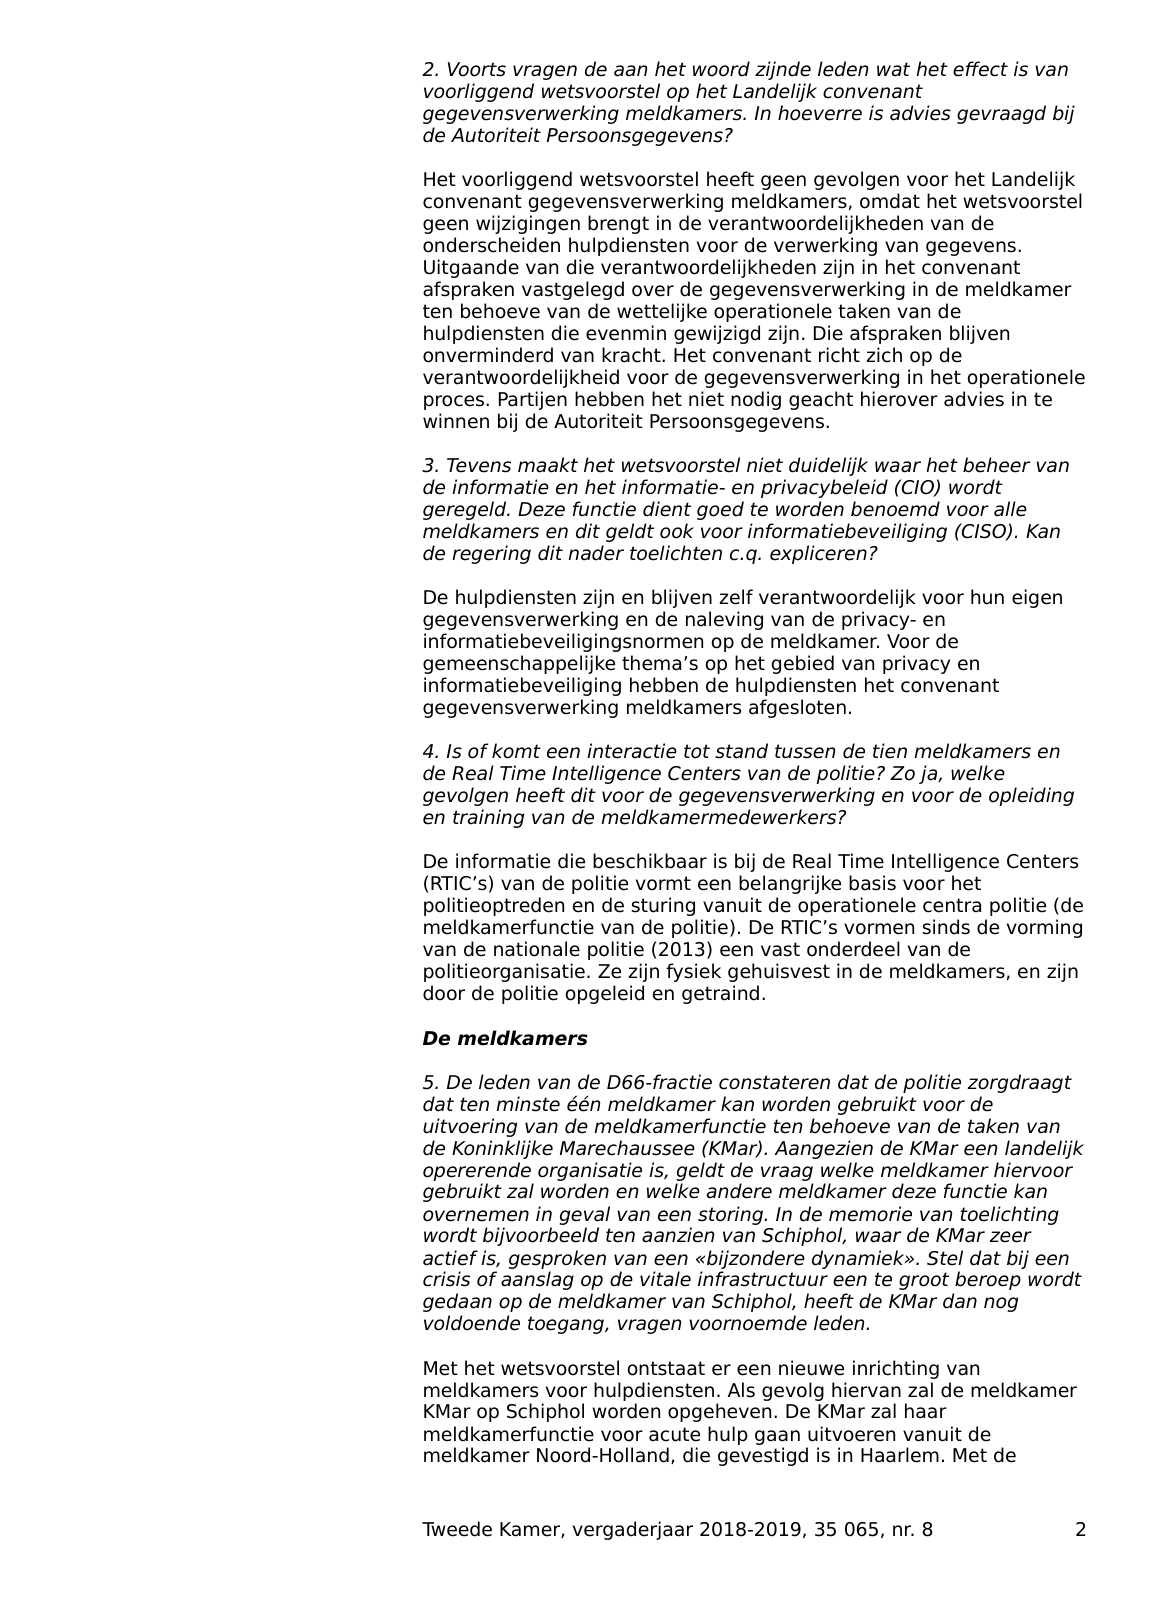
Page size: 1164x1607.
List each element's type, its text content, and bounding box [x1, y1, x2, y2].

subtitle 4. Is of komt een interactie tot stand tussen de tien meldkamers en de Real Time Intelligence Centers van de politie? Zo ja, welke gevolgen heeft dit voor de gegevensverwerking en voor de opleiding en training van de meldkamermedewerkers? [422, 741, 1087, 829]
text Het voorliggend wetsvoorstel heeft geen gevolgen voor het Landelijk convenant gegevensverwerking meldkamers, omdat het wetsvoorstel geen wijzigingen brengt in de verantwoordelijkheden van de onderscheiden hulpdiensten voor de verwerking van gegevens. Uitgaande van die verantwoordelijkheden zijn in het convenant afspraken vastgelegd over de gegevensverwerking in de meldkamer ten behoeve van de wettelijke operationele taken van de hulpdiensten die evenmin gewijzigd zijn. Die afspraken blijven onverminderd van kracht. Het convenant richt zich op de verantwoordelijkheid voor de gegevensverwerking in het operationele proces. Partijen hebben het niet nodig geacht hierover advies in te winnen bij de Autoriteit Persoonsgegevens. [422, 169, 1087, 433]
text De hulpdiensten zijn en blijven zelf verantwoordelijk voor hun eigen gegevensverwerking en de naleving van de privacy- en informatiebeveiligingsnormen op de meldkamer. Voor de gemeenschappelijke thema’s op het gebied van privacy en informatiebeveiliging hebben de hulpdiensten het convenant gegevensverwerking meldkamers afgesloten. [422, 587, 1087, 719]
text De informatie die beschikbaar is bij de Real Time Intelligence Centers (RTIC’s) van de politie vormt een belangrijke basis voor het politieoptreden en de sturing vanuit de operationele centra politie (de meldkamerfunctie van de politie). De RTIC’s vormen sinds de vorming van de nationale politie (2013) een vast onderdeel van de politieorganisatie. Ze zijn fysiek gehuisvest in de meldkamers, en zijn door de politie opgeleid en getraind. [422, 851, 1087, 1005]
subtitle 5. De leden van de D66-fractie constateren dat de politie zorgdraagt dat ten minste één meldkamer kan worden gebruikt voor de uitvoering van de meldkamerfunctie ten behoeve van de taken van de Koninklijke Marechaussee (KMar). Aangezien de KMar een landelijk opererende organisatie is, geldt de vraag welke meldkamer hiervoor gebruikt zal worden en welke andere meldkamer deze functie kan overnemen in geval van een storing. In de memorie van toelichting wordt bijvoorbeeld ten aanzien van Schiphol, waar de KMar zeer actief is, gesproken van een «bijzondere dynamiek». Stel dat bij een crisis of aanslag op de vitale infrastructuur een te groot beroep wordt gedaan op de meldkamer van Schiphol, heeft de KMar dan nog voldoende toegang, vragen voornoemde leden. [422, 1072, 1087, 1335]
subtitle 2. Voorts vragen de aan het woord zijnde leden wat het effect is van voorliggend wetsvoorstel op het Landelijk convenant gegevensverwerking meldkamers. In hoeverre is advies gevraagd bij de Autoriteit Persoonsgegevens? [422, 59, 1087, 147]
subtitle 3. Tevens maakt het wetsvoorstel niet duidelijk waar het beheer van de informatie en het informatie- en privacybeleid (CIO) wordt geregeld. Deze functie dient goed te worden benoemd voor alle meldkamers en dit geldt ook voor informatiebeveiliging (CISO). Kan de regering dit nader toelichten c.q. expliceren? [422, 455, 1087, 565]
text Met het wetsvoorstel ontstaat er een nieuwe inrichting van meldkamers voor hulpdiensten. Als gevolg hiervan zal de meldkamer KMar op Schiphol worden opgeheven. De KMar zal haar meldkamerfunctie voor acute hulp gaan uitvoeren vanuit de meldkamer Noord-Holland, die gevestigd is in Haarlem. Met de [422, 1357, 1087, 1467]
subtitle De meldkamers [422, 1027, 1087, 1049]
